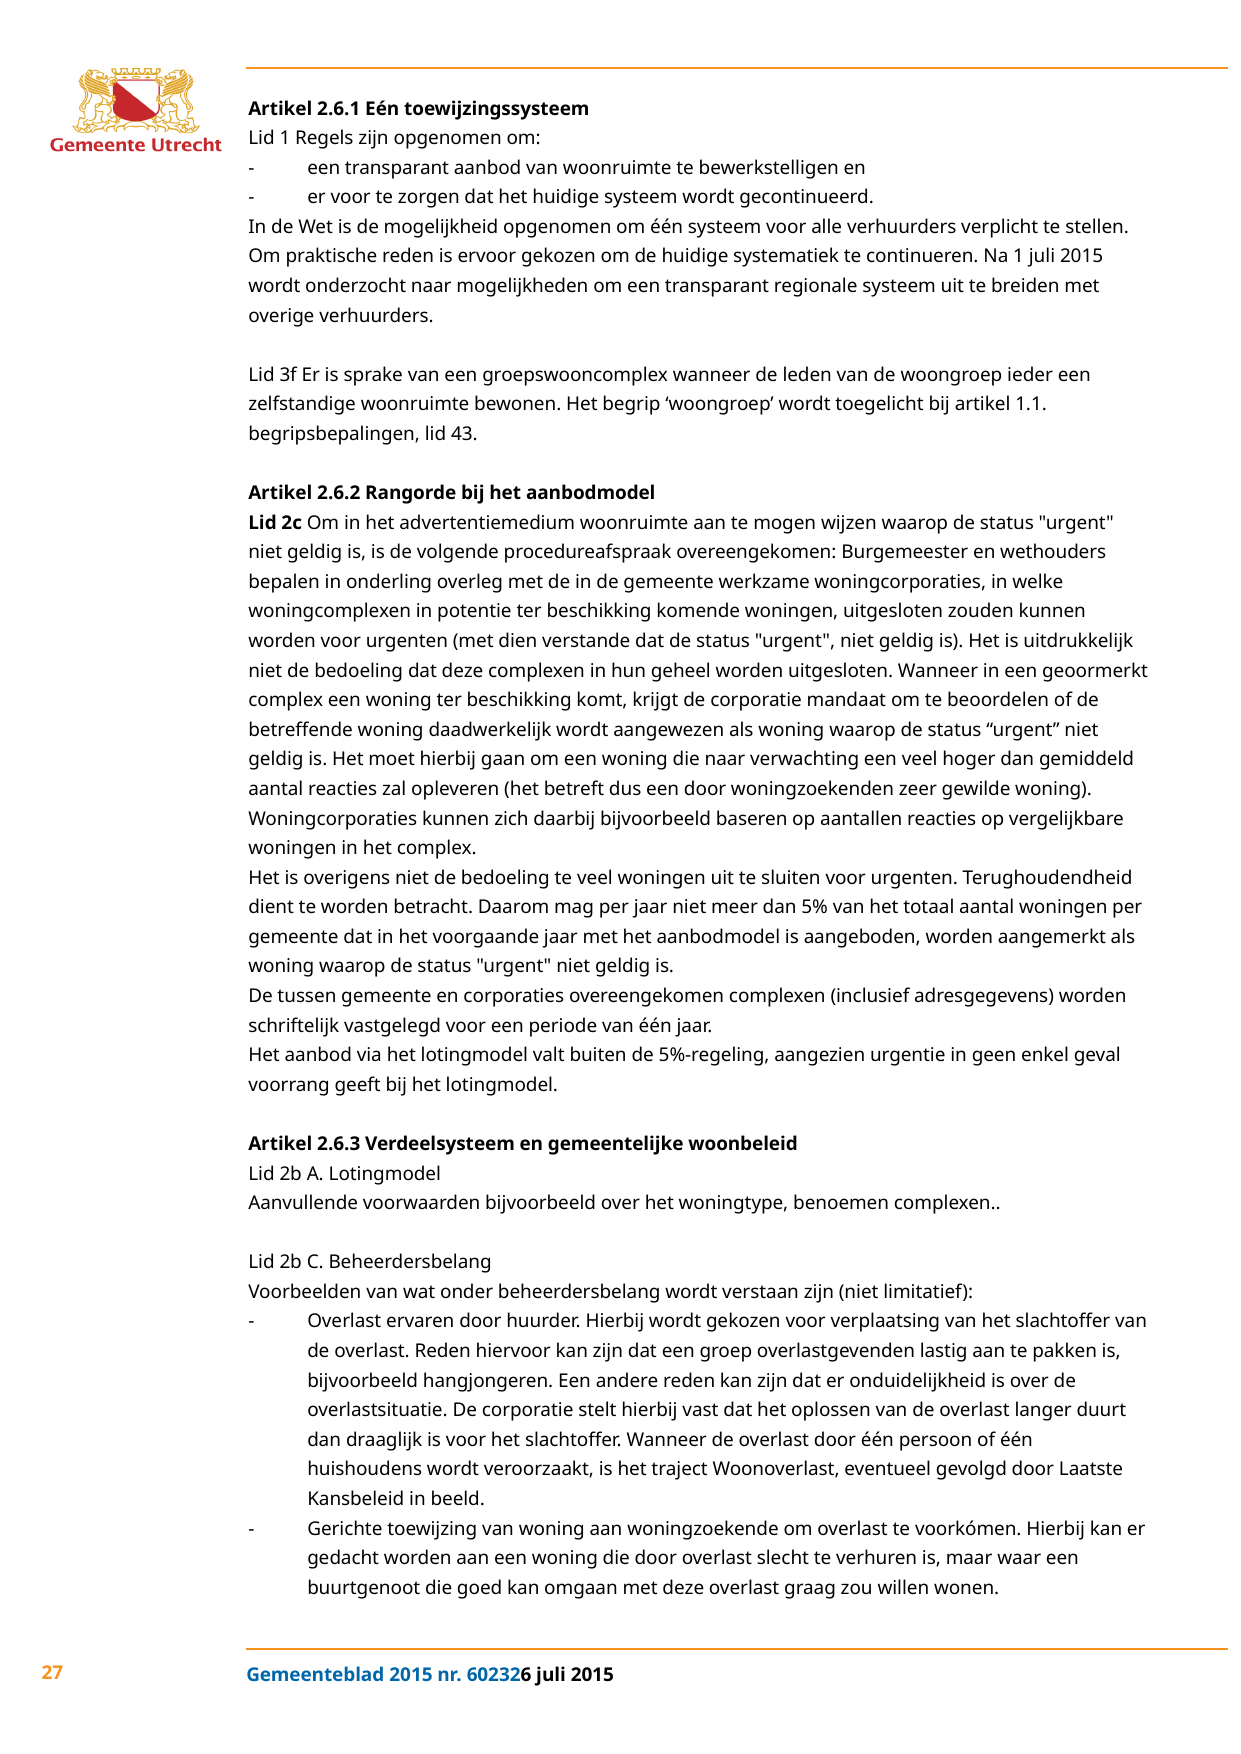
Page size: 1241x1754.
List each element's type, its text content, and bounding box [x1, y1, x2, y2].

picture [41, 47, 231, 172]
text Lid 2c Om in het advertentiemedium woonruimte aan te mogen wijzen waarop de status "urgent" niet geldig is, is de volgende procedureafspraak overeengekomen: Burgemeester en wethouders bepalen in onderling overleg met de in de gemeente werkzame woningcorporaties, in welke woningcomplexen in potentie ter beschikking komende woningen, uitgesloten zouden kunnen worden voor urgenten (met dien verstande dat de status "urgent", niet geldig is). Het is uitdrukkelijk niet de bedoeling dat deze complexen in hun geheel worden uitgesloten. Wanneer in een geoormerkt complex een woning ter beschikking komt, krijgt de corporatie mandaat om te beoordelen of de betreffende woning daadwerkelijk wordt aangewezen als woning waarop de status “urgent” niet geldig is. Het moet hierbij gaan om een woning die naar verwachting een veel hoger dan gemiddeld aantal reacties zal opleveren (het betreft dus een door woningzoekenden zeer gewilde woning). Woningcorporaties kunnen zich daarbij bijvoorbeeld baseren op aantallen reacties op vergelijkbare woningen in het complex. [248, 509, 1152, 860]
text De tussen gemeente en corporaties overeengekomen complexen (inclusief adresgegevens) worden schriftelijk vastgelegd voor een periode van één jaar. [248, 982, 1152, 1038]
text Lid 1 Regels zijn opgenomen om: [248, 124, 1152, 150]
text Voorbeelden van wat onder beheerdersbelang wordt verstaan zijn (niet limitatief): [248, 1278, 1152, 1304]
text In de Wet is de mogelijkheid opgenomen om één systeem voor alle verhuurders verplicht te stellen. Om praktische reden is ervoor gekozen om de huidige systematiek te continueren. Na 1 juli 2015 wordt onderzocht naar mogelijkheden om een transparant regionale systeem uit te breiden met overige verhuurders. [248, 213, 1152, 328]
text Lid 2b A. Lotingmodel [248, 1160, 1152, 1186]
text Artikel 2.6.2 Rangorde bij het aanbodmodel [248, 479, 1152, 505]
list er voor te zorgen dat het huidige systeem wordt gecontinueerd. [248, 183, 1152, 209]
text Lid 3f Er is sprake van een groepswooncomplex wanneer de leden van de woongroep ieder een zelfstandige woonruimte bewonen. Het begrip ‘woongroep’ wordt toegelicht bij artikel 1.1. begripsbepalingen, lid 43. [248, 361, 1152, 446]
text Artikel 2.6.1 Eén toewijzingssysteem [248, 95, 1152, 121]
text Lid 2b C. Beheerdersbelang [248, 1248, 1152, 1274]
list Overlast ervaren door huurder. Hierbij wordt gekozen voor verplaatsing van het slachtoffer van de overlast. Reden hiervoor kan zijn dat een groep overlastgevenden lastig aan te pakken is, bijvoorbeeld hangjongeren. Een andere reden kan zijn dat er onduidelijkheid is over de overlastsituatie. De corporatie stelt hierbij vast dat het oplossen van de overlast langer duurt dan draaglijk is voor het slachtoffer. Wanneer de overlast door één persoon of één huishoudens wordt veroorzaakt, is het traject Woonoverlast, eventueel gevolgd door Laatste Kansbeleid in beeld. [248, 1308, 1152, 1511]
text Aanvullende voorwaarden bijvoorbeeld over het woningtype, benoemen complexen.. [248, 1189, 1152, 1215]
text Het is overigens niet de bedoeling te veel woningen uit te sluiten voor urgenten. Terughoudendheid dient te worden betracht. Daarom mag per jaar niet meer dan 5% van het totaal aantal woningen per gemeente dat in het voorgaande jaar met het aanbodmodel is aangeboden, worden aangemerkt als woning waarop de status "urgent" niet geldig is. [248, 864, 1152, 978]
list Gerichte toewijzing van woning aan woningzoekende om overlast te voorkómen. Hierbij kan er gedacht worden aan een woning die door overlast slecht te verhuren is, maar waar een buurtgenoot die goed kan omgaan met deze overlast graag zou willen wonen. [248, 1515, 1152, 1600]
list een transparant aanbod van woonruimte te bewerkstelligen en [248, 154, 1152, 180]
text Artikel 2.6.3 Verdeelsysteem en gemeentelijke woonbeleid [248, 1130, 1152, 1156]
text Het aanbod via het lotingmodel valt buiten de 5%-regeling, aangezien urgentie in geen enkel geval voorrang geeft bij het lotingmodel. [248, 1041, 1152, 1097]
